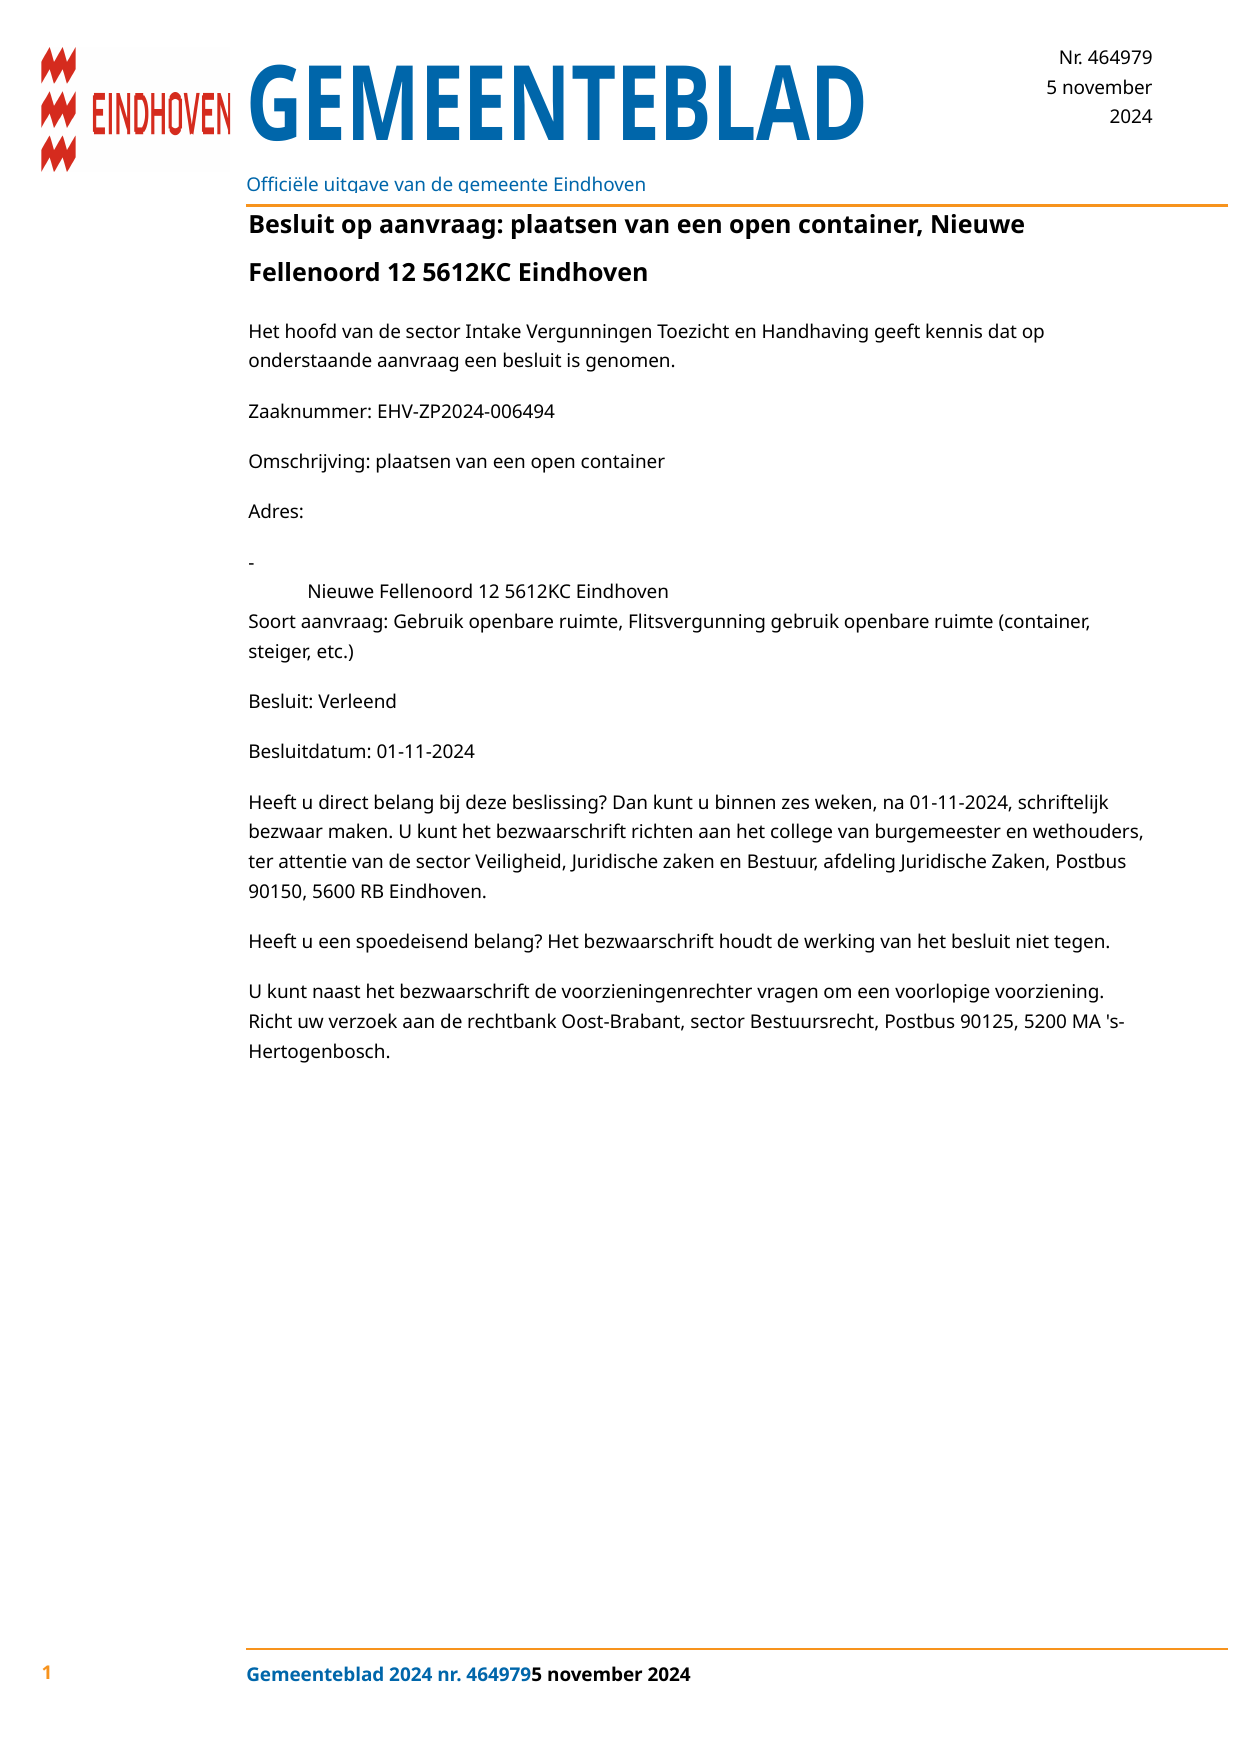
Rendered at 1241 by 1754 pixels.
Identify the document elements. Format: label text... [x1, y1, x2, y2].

text Soort aanvraag: Gebruik openbare ruimte, Flitsvergunning gebruik openbare ruimte (container, steiger, etc.) [248, 608, 1152, 664]
text Het hoofd van de sector Intake Vergunningen Toezicht en Handhaving geeft kennis dat op onderstaande aanvraag een besluit is genomen. [248, 318, 1152, 373]
text Adres: [248, 499, 1152, 524]
text Heeft u een spoedeisend belang? Het bezwaarschrift houdt de werking van het besluit niet tegen. [248, 928, 1152, 954]
picture [41, 47, 231, 172]
text Besluit op aanvraag: plaatsen van een open container, Nieuwe Fellenoord 12 5612KC Eindhoven [248, 207, 1152, 288]
list Nieuwe Fellenoord 12 5612KC Eindhoven [248, 579, 1152, 604]
text Heeft u direct belang bij deze beslissing? Dan kunt u binnen zes weken, na 01-11-2024, schriftelijk bezwaar maken. U kunt het bezwaarschrift richten aan het college van burgemeester en wethouders, ter attentie van de sector Veiligheid, Juridische zaken en Bestuur, afdeling Juridische Zaken, Postbus 90150, 5600 RB Eindhoven. [248, 789, 1152, 904]
text U kunt naast het bezwaarschrift de voorzieningenrechter vragen om een voorlopige voorziening. Richt uw verzoek aan de rechtbank Oost-Brabant, sector Bestuursrecht, Postbus 90125, 5200 MA 's-Hertogenbosch. [248, 979, 1152, 1064]
text Besluitdatum: 01-11-2024 [248, 739, 1152, 764]
text Zaaknummer: EHV-ZP2024-006494 [248, 398, 1152, 424]
text Omschrijving: plaatsen van een open container [248, 448, 1152, 474]
text Besluit: Verleend [248, 688, 1152, 714]
